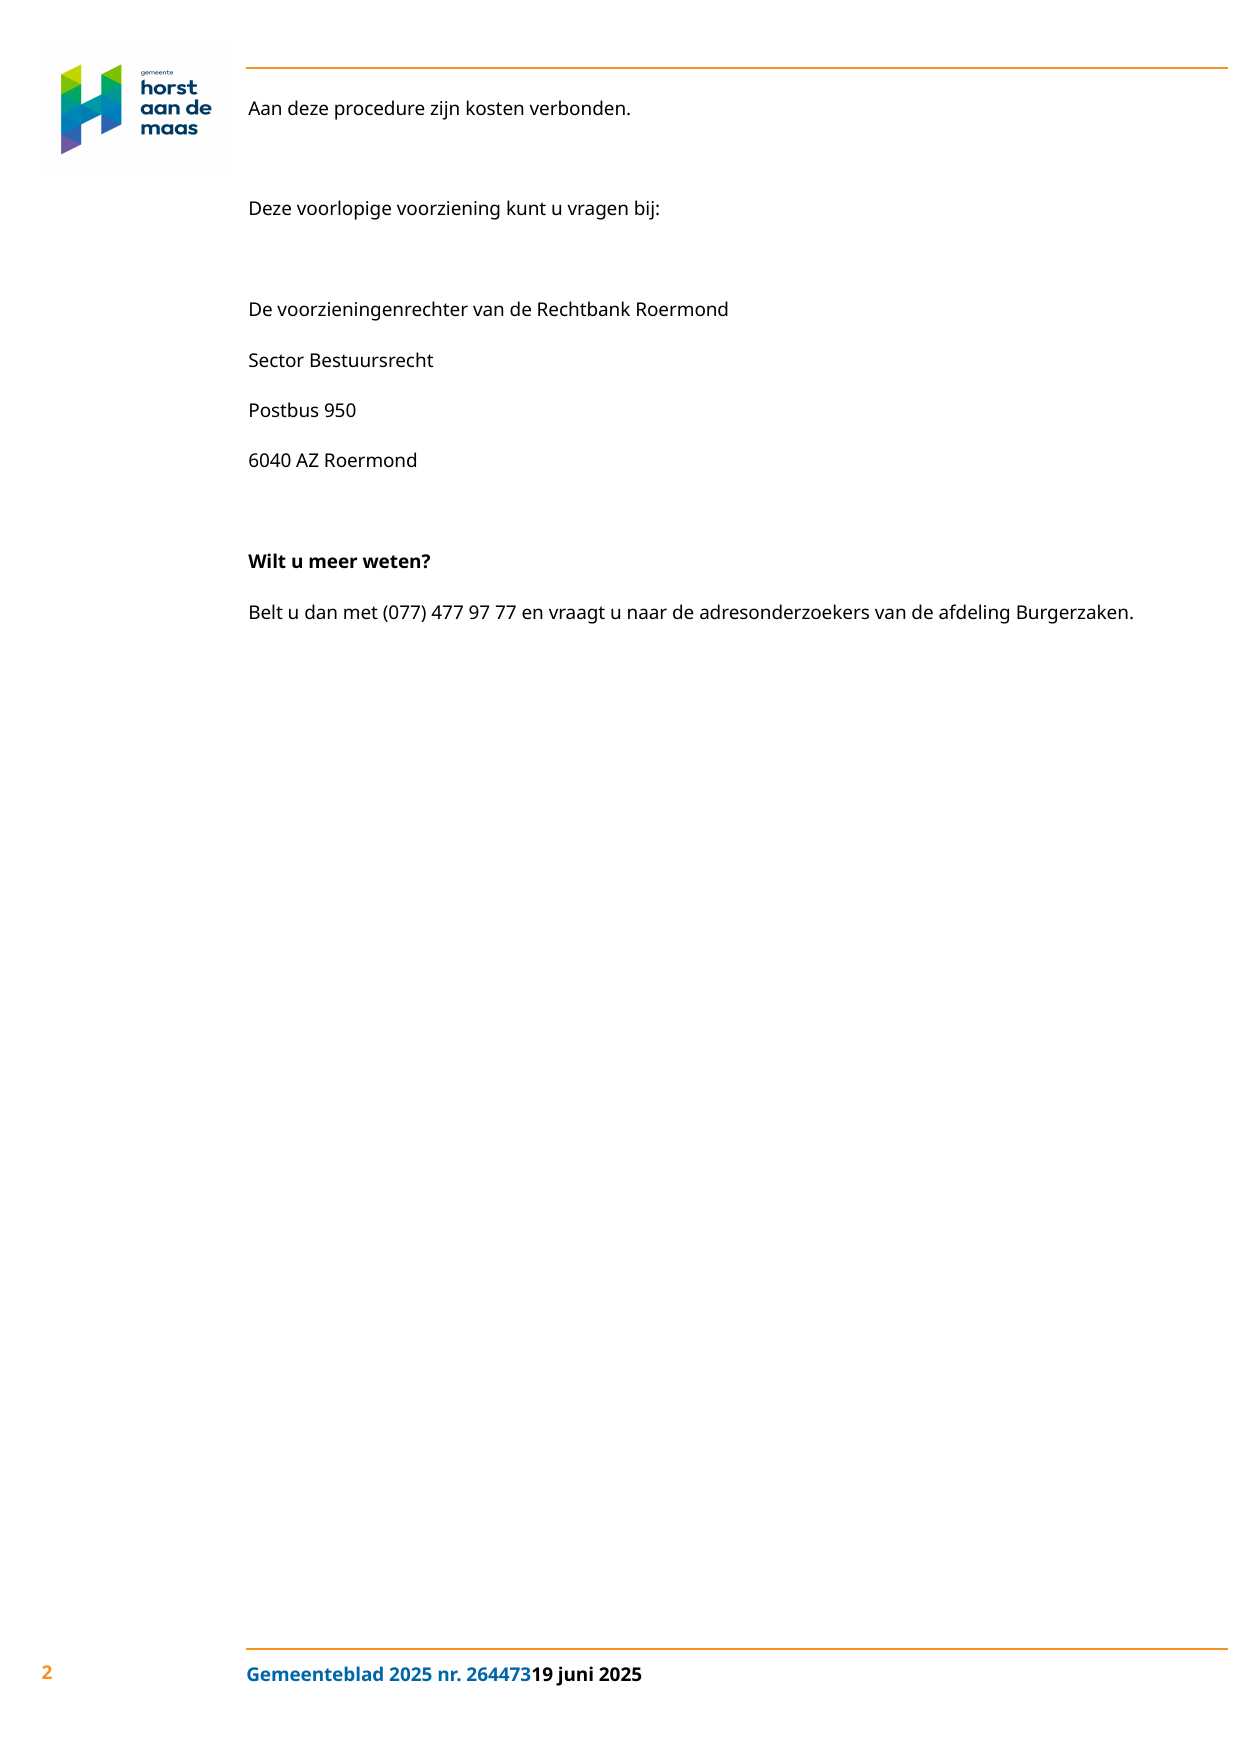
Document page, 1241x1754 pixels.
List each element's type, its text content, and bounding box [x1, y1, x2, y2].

text Wilt u meer weten? [248, 548, 1152, 574]
text Postbus 950 [248, 397, 1152, 423]
text Deze voorlopige voorziening kunt u vragen bij: [248, 196, 1152, 221]
text Sector Bestuursrecht [248, 347, 1152, 373]
text Belt u dan met (077) 477 97 77 en vraagt u naar de adresonderzoekers van de afdeling Burgerzaken. [248, 599, 1152, 625]
text De voorzieningenrechter van de Rechtbank Roermond [248, 296, 1152, 322]
text Aan deze procedure zijn kosten verbonden. [248, 95, 1152, 121]
picture [41, 47, 231, 172]
text 6040 AZ Roermond [248, 448, 1152, 473]
